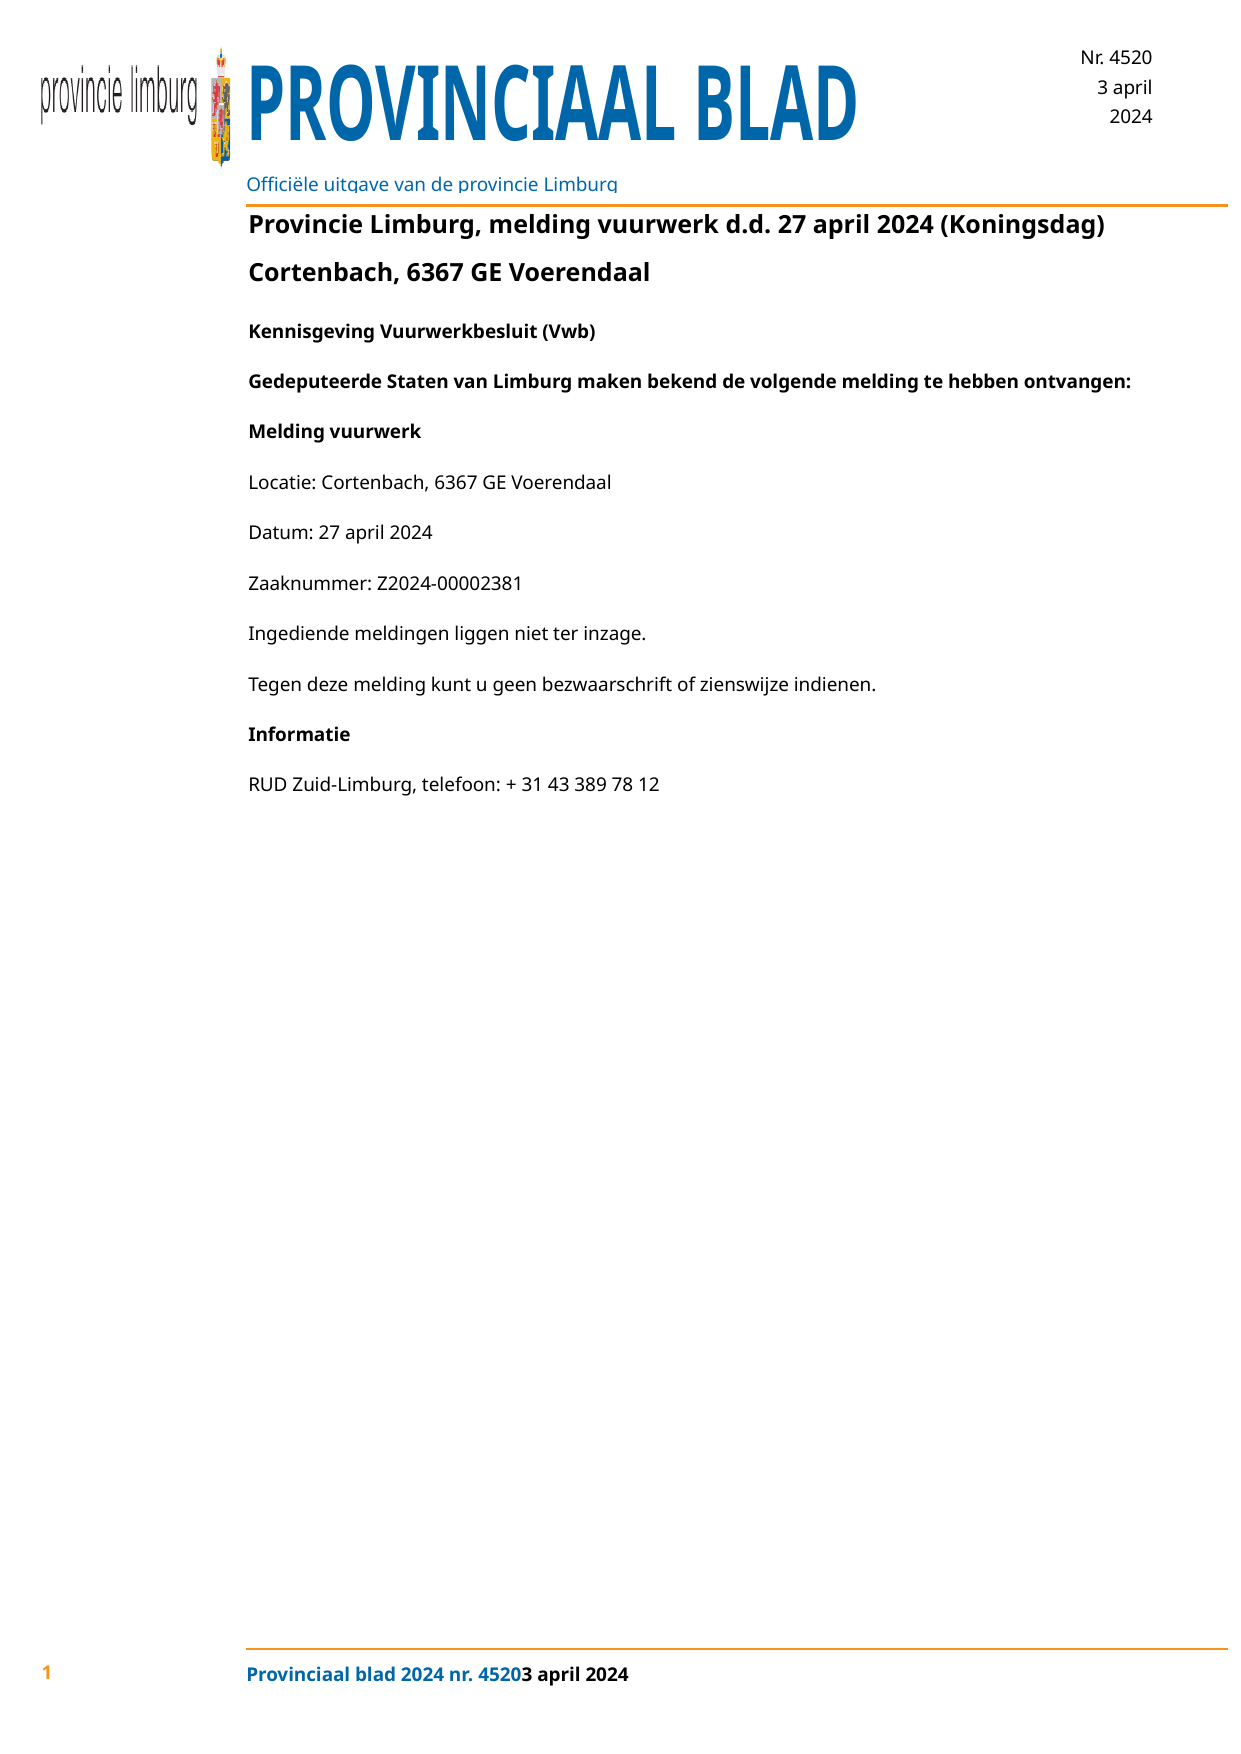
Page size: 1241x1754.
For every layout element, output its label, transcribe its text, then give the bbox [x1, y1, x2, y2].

text Ingediende meldingen liggen niet ter inzage. [248, 620, 1152, 646]
text Kennisgeving Vuurwerkbesluit (Vwb) [248, 318, 1152, 344]
text Zaaknummer: Z2024-00002381 [248, 570, 1152, 596]
text Melding vuurwerk [248, 419, 1152, 444]
text Datum: 27 april 2024 [248, 519, 1152, 545]
text Tegen deze melding kunt u geen bezwaarschrift of zienswijze indienen. [248, 671, 1152, 697]
text Provincie Limburg, melding vuurwerk d.d. 27 april 2024 (Koningsdag) Cortenbach, 6367 GE Voerendaal [248, 207, 1152, 288]
text Locatie: Cortenbach, 6367 GE Voerendaal [248, 469, 1152, 495]
picture [41, 47, 231, 172]
text Informatie [248, 721, 1152, 747]
text RUD Zuid-Limburg, telefoon: + 31 43 389 78 12 [248, 772, 1152, 797]
text Gedeputeerde Staten van Limburg maken bekend de volgende melding te hebben ontvangen: [248, 368, 1152, 394]
